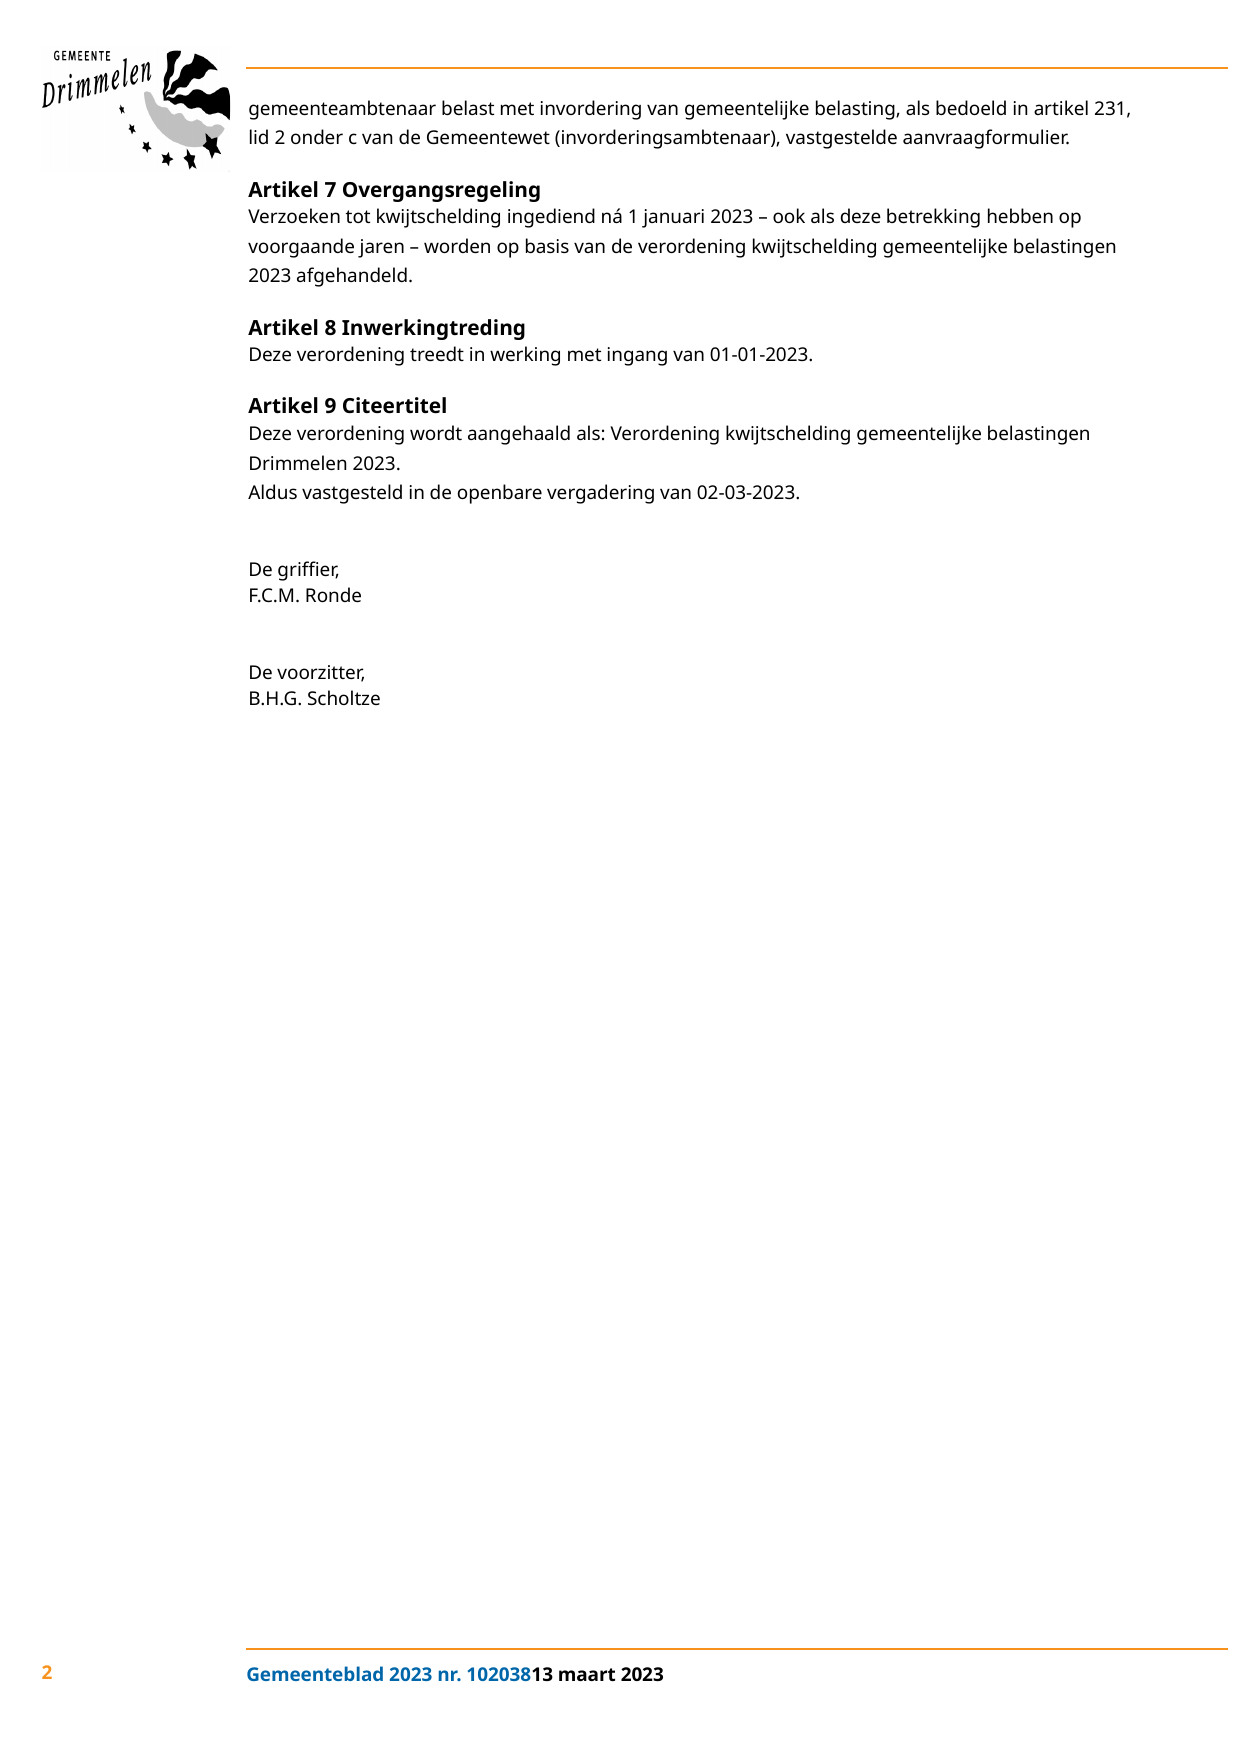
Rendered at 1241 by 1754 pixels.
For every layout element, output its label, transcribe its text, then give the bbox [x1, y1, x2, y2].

text De griffier, [248, 556, 1152, 582]
text Artikel 8 Inwerkingtreding [248, 313, 1152, 341]
text gemeenteambtenaar belast met invordering van gemeentelijke belasting, als bedoeld in artikel 231, lid 2 onder c van de Gemeentewet (invorderingsambtenaar), vastgestelde aanvraagformulier. [248, 95, 1152, 150]
text Deze verordening treedt in werking met ingang van 01-01-2023. [248, 341, 1152, 367]
text Verzoeken tot kwijtschelding ingediend ná 1 januari 2023 – ook als deze betrekking hebben op voorgaande jaren – worden op basis van de verordening kwijtschelding gemeentelijke belastingen 2023 afgehandeld. [248, 203, 1152, 288]
text F.C.M. Ronde [248, 582, 1152, 608]
text B.H.G. Scholtze [248, 685, 1152, 711]
text Artikel 7 Overgangsregeling [248, 175, 1152, 203]
picture [41, 47, 231, 172]
text Artikel 9 Citeertitel [248, 392, 1152, 420]
text Deze verordening wordt aangehaald als: Verordening kwijtschelding gemeentelijke belastingen Drimmelen 2023. [248, 420, 1152, 475]
text Aldus vastgesteld in de openbare vergadering van 02-03-2023. [248, 479, 1152, 505]
text De voorzitter, [248, 659, 1152, 685]
